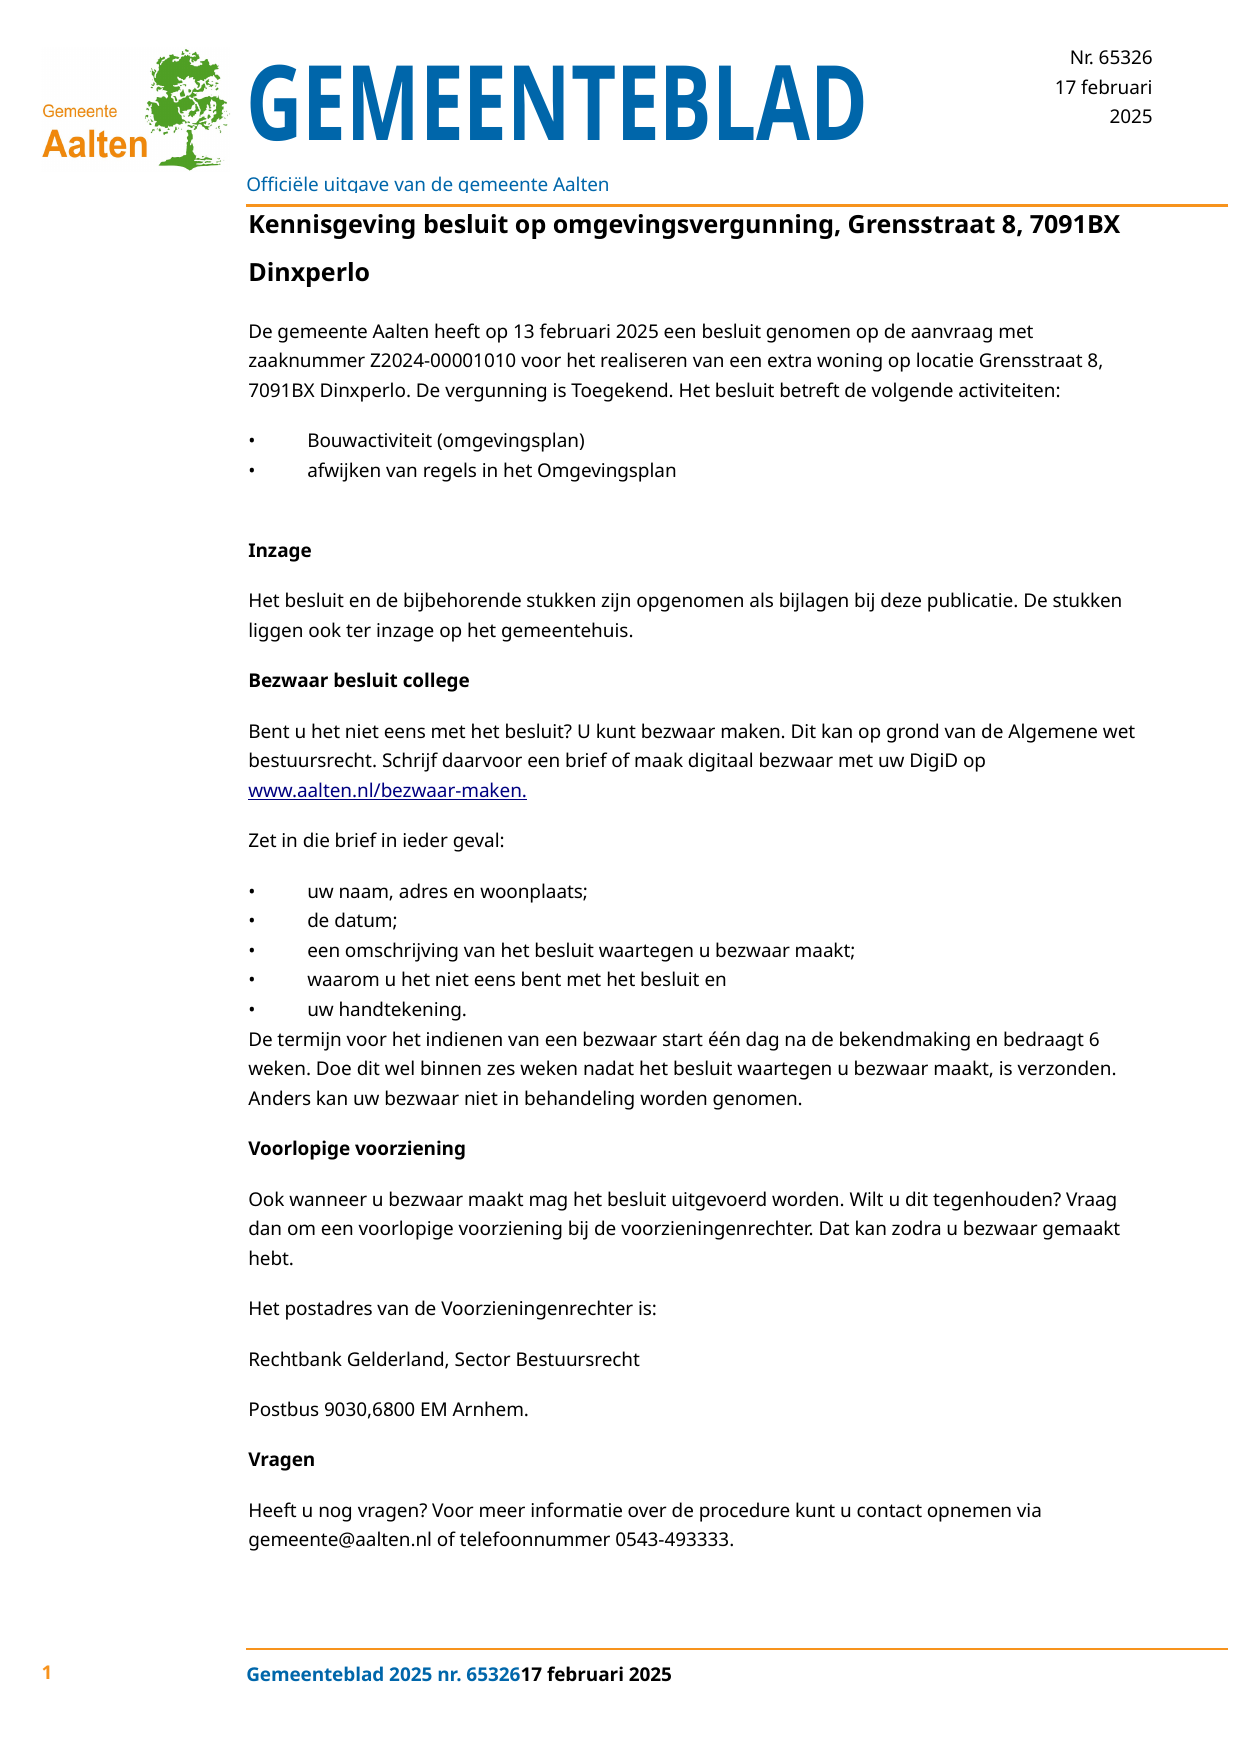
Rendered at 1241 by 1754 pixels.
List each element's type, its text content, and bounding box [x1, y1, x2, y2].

list afwijken van regels in het Omgevingsplan [248, 457, 1152, 483]
text Het besluit en de bijbehorende stukken zijn opgenomen als bijlagen bij deze publicatie. De stukken liggen ook ter inzage op het gemeentehuis. [248, 587, 1152, 643]
list een omschrijving van het besluit waartegen u bezwaar maakt; [248, 937, 1152, 963]
text De termijn voor het indienen van een bezwaar start één dag na de bekendmaking en bedraagt 6 weken. Doe dit wel binnen zes weken nadat het besluit waartegen u bezwaar maakt, is verzonden. Anders kan uw bezwaar niet in behandeling worden genomen. [248, 1026, 1152, 1111]
list uw handtekening. [248, 996, 1152, 1022]
list waarom u het niet eens bent met het besluit en [248, 967, 1152, 992]
text Postbus 9030,6800 EM Arnhem. [248, 1396, 1152, 1422]
text De gemeente Aalten heeft op 13 februari 2025 een besluit genomen op de aanvraag met zaaknummer Z2024-00001010 voor het realiseren van een extra woning op locatie Grensstraat 8, 7091BX Dinxperlo. De vergunning is Toegekend. Het besluit betreft de volgende activiteiten: [248, 318, 1152, 403]
text Heeft u nog vragen? Voor meer informatie over de procedure kunt u contact opnemen via gemeente@aalten.nl of telefoonnummer 0543-493333. [248, 1497, 1152, 1552]
text Voorlopige voorziening [248, 1135, 1152, 1161]
text Het postadres van de Voorzieningenrechter is: [248, 1295, 1152, 1321]
list Bouwactiviteit (omgevingsplan) [248, 427, 1152, 453]
text Bezwaar besluit college [248, 667, 1152, 693]
text Bent u het niet eens met het besluit? U kunt bezwaar maken. Dit kan op grond van de Algemene wet bestuursrecht. Schrijf daarvoor een brief of maak digitaal bezwaar met uw DigiD op www.aalten.nl/bezwaar-maken. [248, 718, 1152, 803]
text Inzage [248, 537, 1152, 563]
picture [41, 47, 231, 172]
list uw naam, adres en woonplaats; [248, 878, 1152, 904]
text Kennisgeving besluit op omgevingsvergunning, Grensstraat 8, 7091BX Dinxperlo [248, 207, 1152, 288]
text Zet in die brief in ieder geval: [248, 827, 1152, 853]
list de datum; [248, 907, 1152, 933]
text Rechtbank Gelderland, Sector Bestuursrecht [248, 1346, 1152, 1372]
text Ook wanneer u bezwaar maakt mag het besluit uitgevoerd worden. Wilt u dit tegenhouden? Vraag dan om een voorlopige voorziening bij de voorzieningenrechter. Dat kan zodra u bezwaar gemaakt hebt. [248, 1186, 1152, 1271]
text Vragen [248, 1447, 1152, 1472]
